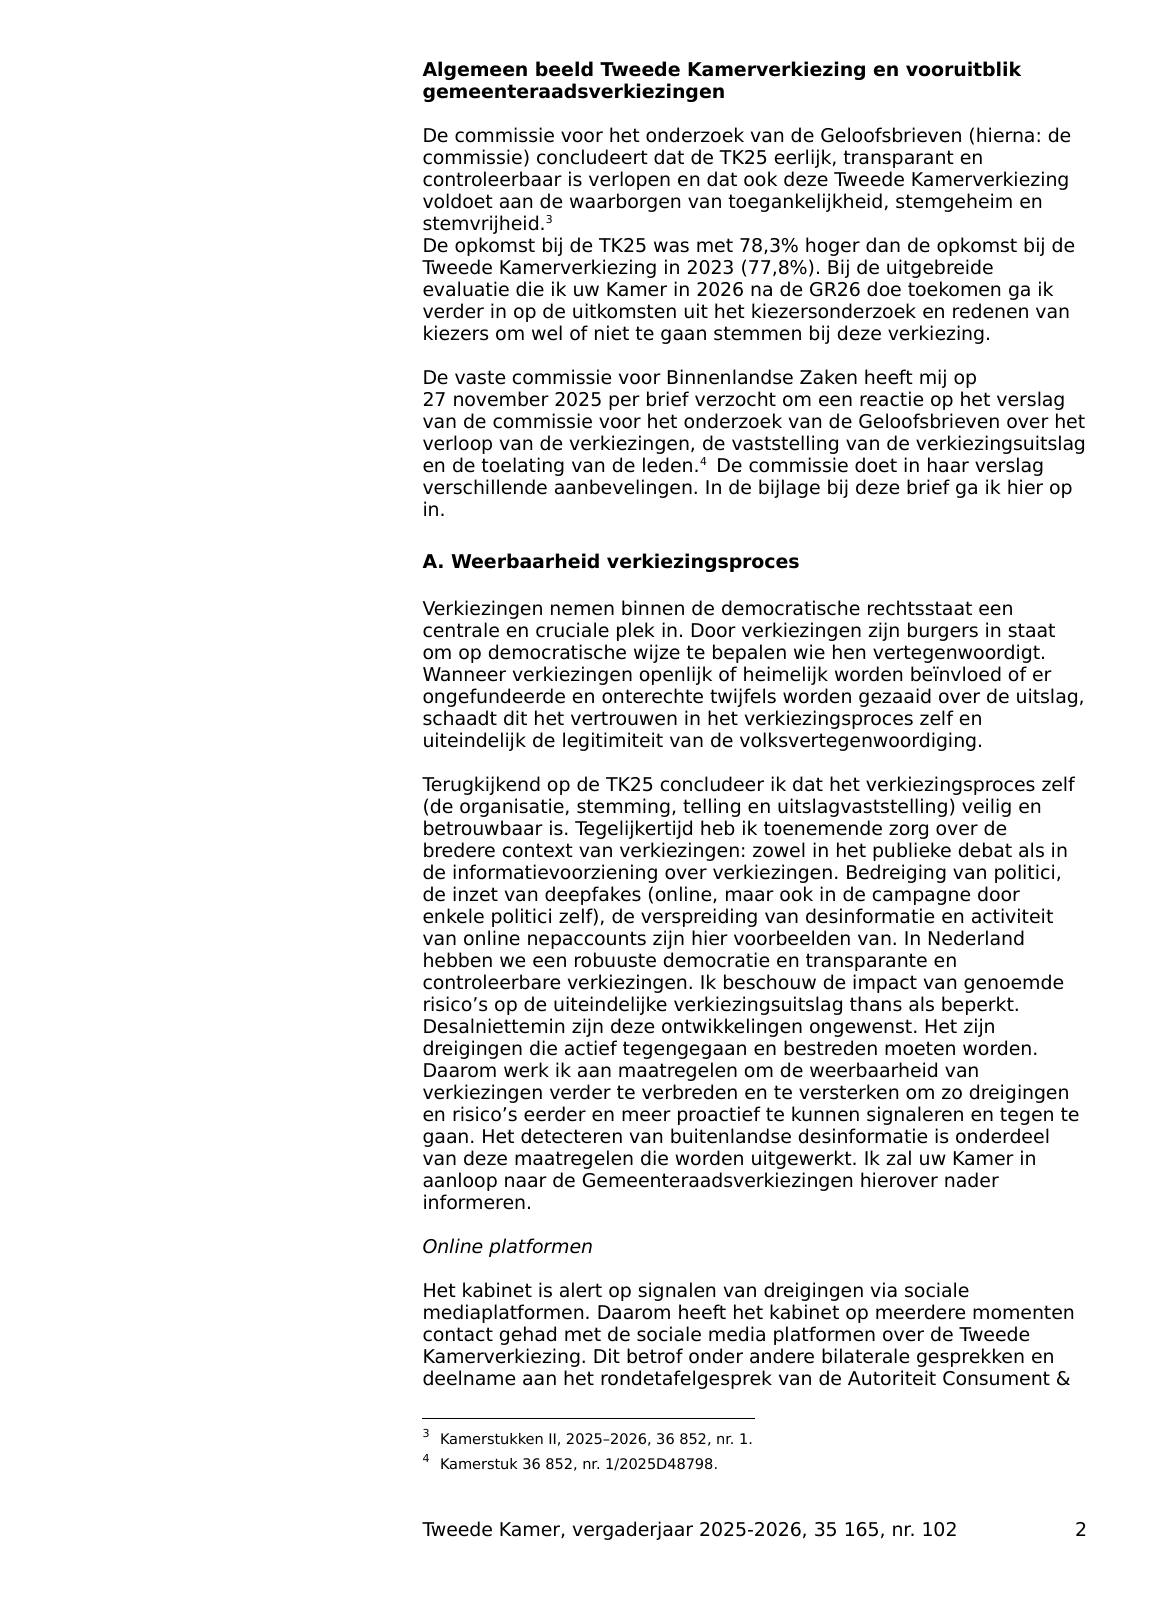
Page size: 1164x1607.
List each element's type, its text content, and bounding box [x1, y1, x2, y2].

text De vaste commissie voor Binnenlandse Zaken heeft mij op 27 november 2025 per brief verzocht om een reactie op het verslag van de commissie voor het onderzoek van de Geloofsbrieven over het verloop van de verkiezingen, de vaststelling van de verkiezingsuitslag en de toelating van de leden. De commissie doet in haar verslag verschillende aanbevelingen. In de bijlage bij deze brief ga ik hier op in. [422, 367, 1087, 521]
subtitle Algemeen beeld Tweede Kamerverkiezing en vooruitblik gemeenteraadsverkiezingen [422, 59, 1087, 103]
text De commissie voor het onderzoek van de Geloofsbrieven (hierna: de commissie) concludeert dat de TK25 eerlijk, transparant en controleerbaar is verlopen en dat ook deze Tweede Kamerverkiezing voldoet aan de waarborgen van toegankelijkheid, stemgeheim en stemvrijheid. [422, 125, 1087, 235]
subtitle A. Weerbaarheid verkiezingsproces [422, 551, 1087, 573]
text Kamerstuk 36 852, nr. 1/2025D48798. [422, 1452, 1087, 1474]
text Verkiezingen nemen binnen de democratische rechtsstaat een centrale en cruciale plek in. Door verkiezingen zijn burgers in staat om op democratische wijze te bepalen wie hen vertegenwoordigt. Wanneer verkiezingen openlijk of heimelijk worden beïnvloed of er ongefundeerde en onterechte twijfels worden gezaaid over de uitslag, schaadt dit het vertrouwen in het verkiezingsproces zelf en uiteindelijk de legitimiteit van de volksvertegenwoordiging. [422, 598, 1087, 752]
subtitle Online platformen [422, 1236, 1087, 1258]
text Het kabinet is alert op signalen van dreigingen via sociale mediaplatformen. Daarom heeft het kabinet op meerdere momenten contact gehad met de sociale media platformen over de Tweede Kamerverkiezing. Dit betrof onder andere bilaterale gesprekken en deelname aan het rondetafelgesprek van de Autoriteit Consument & [422, 1280, 1087, 1390]
text Terugkijkend op de TK25 concludeer ik dat het verkiezingsproces zelf (de organisatie, stemming, telling en uitslagvaststelling) veilig en betrouwbaar is. Tegelijkertijd heb ik toenemende zorg over de bredere context van verkiezingen: zowel in het publieke debat als in de informatievoorziening over verkiezingen. Bedreiging van politici, de inzet van deepfakes (online, maar ook in de campagne door enkele politici zelf), de verspreiding van desinformatie en activiteit van online nepaccounts zijn hier voorbeelden van. In Nederland hebben we een robuuste democratie en transparante en controleerbare verkiezingen. Ik beschouw de impact van genoemde risico’s op de uiteindelijke verkiezingsuitslag thans als beperkt. Desalniettemin zijn deze ontwikkelingen ongewenst. Het zijn dreigingen die actief tegengegaan en bestreden moeten worden. Daarom werk ik aan maatregelen om de weerbaarheid van verkiezingen verder te verbreden en te versterken om zo dreigingen en risico’s eerder en meer proactief te kunnen signaleren en tegen te gaan. Het detecteren van buitenlandse desinformatie is onderdeel van deze maatregelen die worden uitgewerkt. Ik zal uw Kamer in aanloop naar de Gemeenteraadsverkiezingen hierover nader informeren. [422, 774, 1087, 1214]
text De opkomst bij de TK25 was met 78,3% hoger dan de opkomst bij de Tweede Kamerverkiezing in 2023 (77,8%). Bij de uitgebreide evaluatie die ik uw Kamer in 2026 na de GR26 doe toekomen ga ik verder in op de uitkomsten uit het kiezersonderzoek en redenen van kiezers om wel of niet te gaan stemmen bij deze verkiezing. [422, 235, 1087, 345]
text Kamerstukken II, 2025–2026, 36 852, nr. 1. [422, 1427, 1087, 1449]
